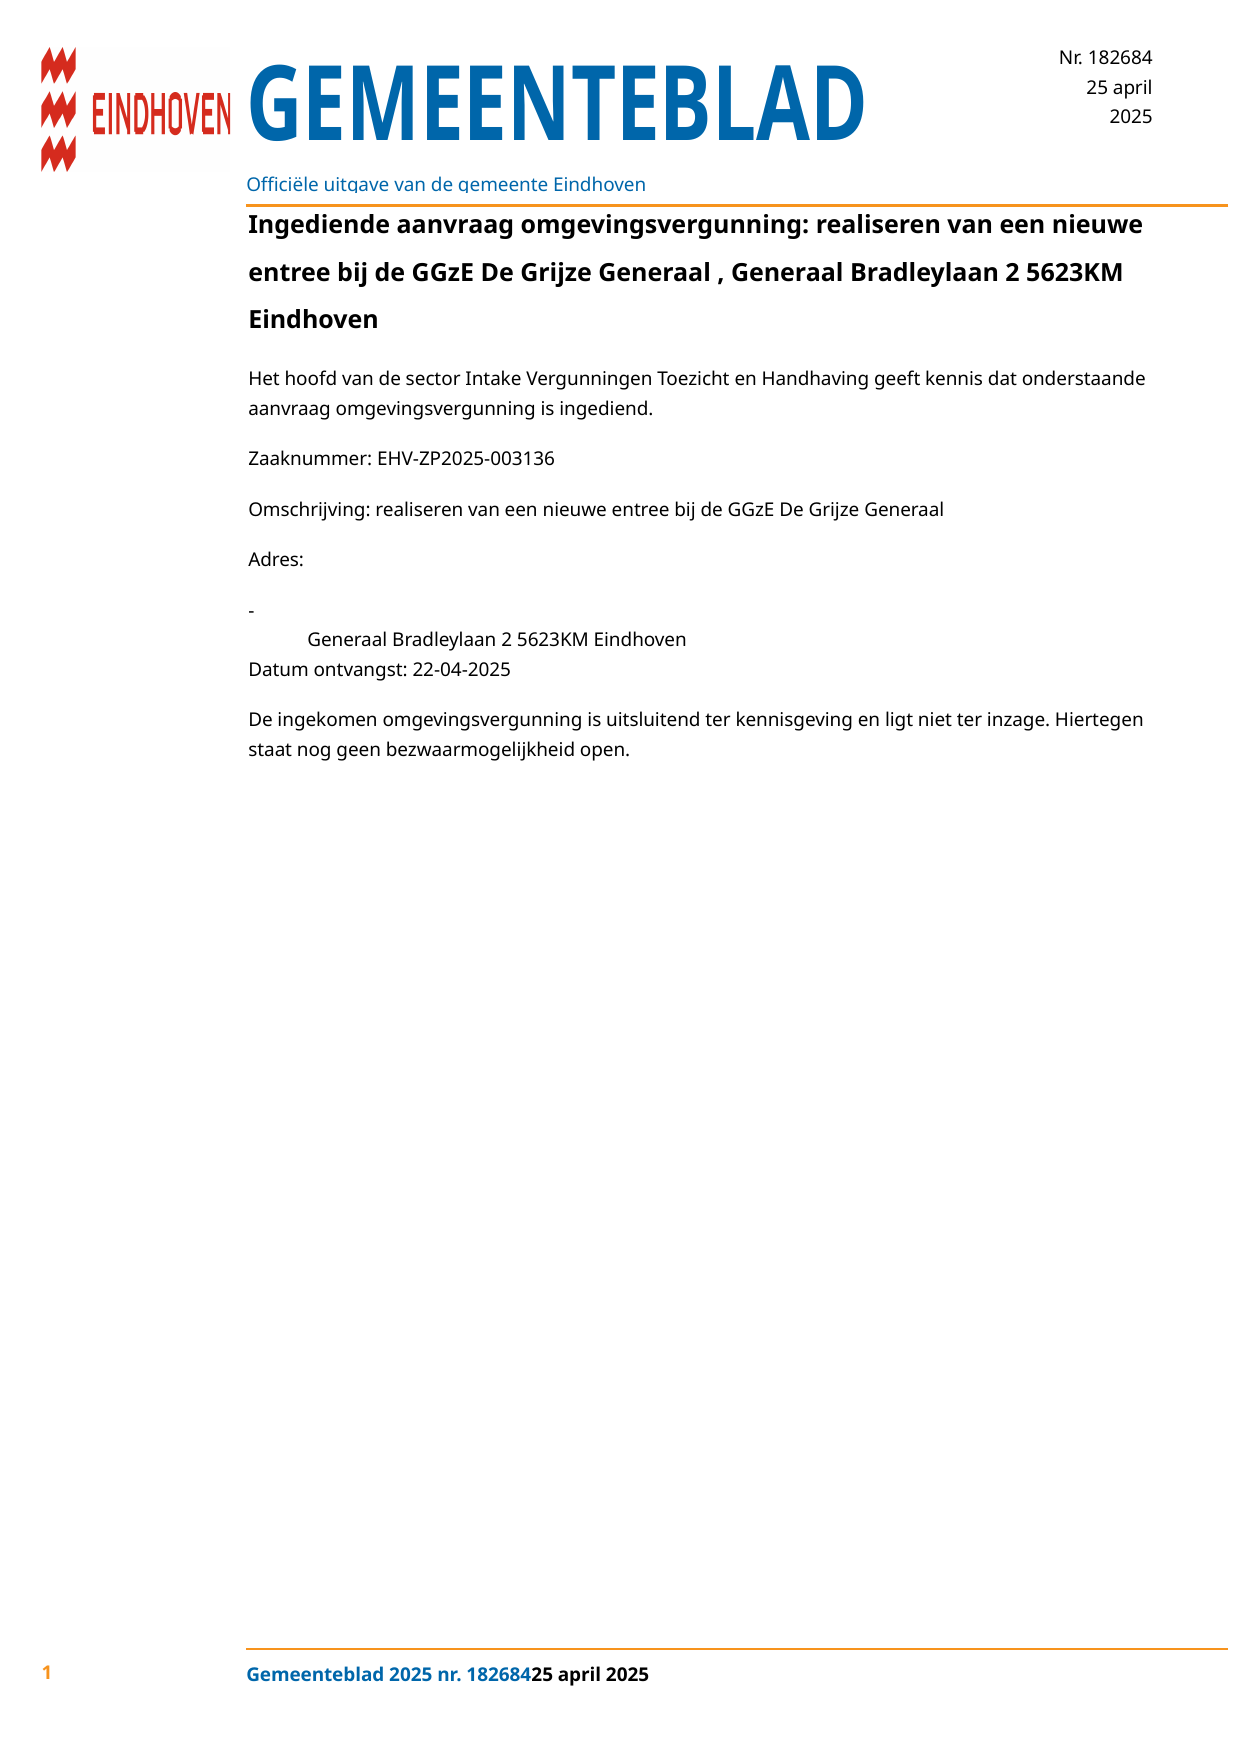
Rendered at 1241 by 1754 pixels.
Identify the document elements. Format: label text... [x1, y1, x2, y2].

text Adres: [248, 546, 1152, 572]
text Het hoofd van de sector Intake Vergunningen Toezicht en Handhaving geeft kennis dat onderstaande aanvraag omgevingsvergunning is ingediend. [248, 366, 1152, 421]
picture [41, 47, 231, 172]
text Ingediende aanvraag omgevingsvergunning: realiseren van een nieuwe entree bij de GGzE De Grijze Generaal , Generaal Bradleylaan 2 5623KM Eindhoven [248, 207, 1152, 336]
text Datum ontvangst: 22-04-2025 [248, 656, 1152, 682]
text Zaaknummer: EHV-ZP2025-003136 [248, 446, 1152, 471]
list Generaal Bradleylaan 2 5623KM Eindhoven [248, 626, 1152, 652]
text De ingekomen omgevingsvergunning is uitsluitend ter kennisgeving en ligt niet ter inzage. Hiertegen staat nog geen bezwaarmogelijkheid open. [248, 706, 1152, 762]
text Omschrijving: realiseren van een nieuwe entree bij de GGzE De Grijze Generaal [248, 496, 1152, 522]
